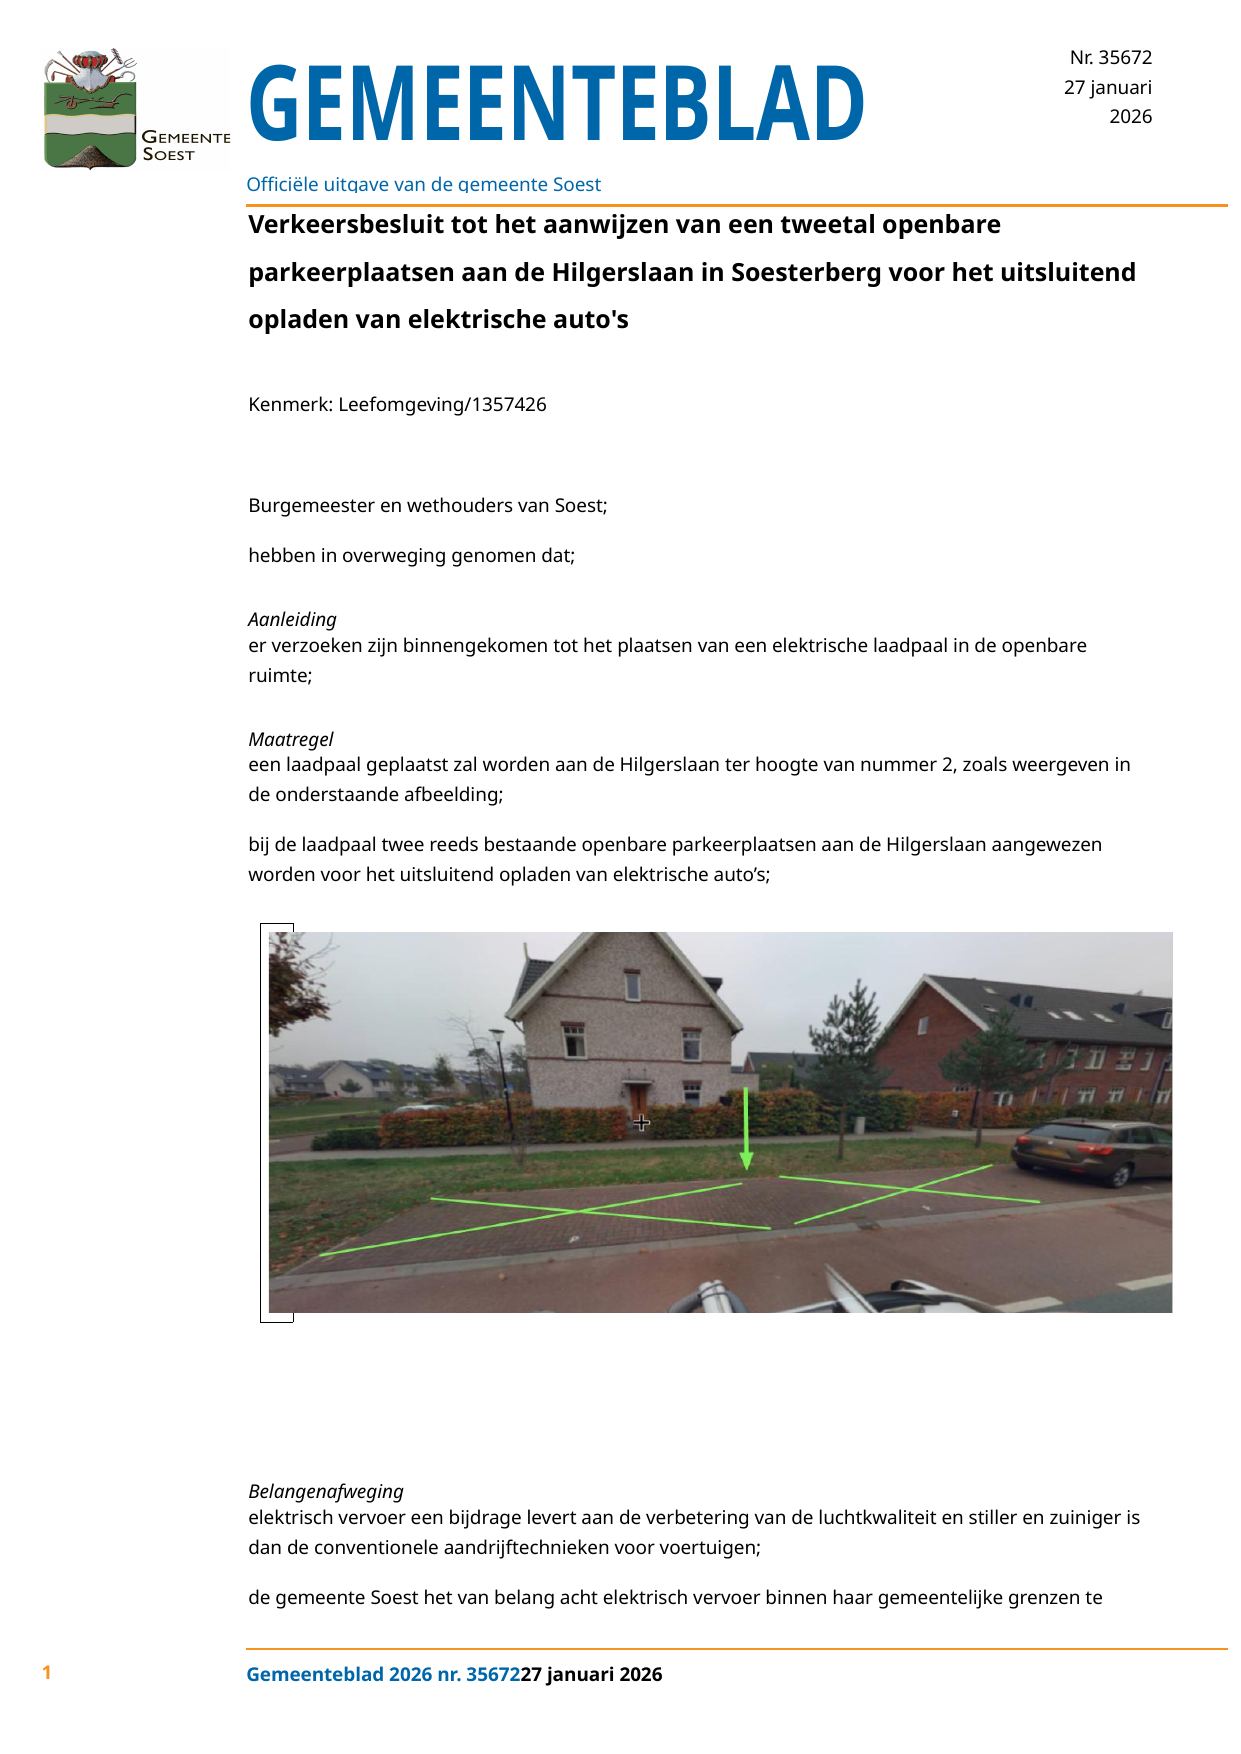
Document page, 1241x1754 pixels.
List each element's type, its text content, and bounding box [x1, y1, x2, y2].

text er verzoeken zijn binnengekomen tot het plaatsen van een elektrische laadpaal in de openbare ruimte; [248, 632, 1152, 687]
text elektrisch vervoer een bijdrage levert aan de verbetering van de luchtkwaliteit en stiller en zuiniger is dan de conventionele aandrijftechnieken voor voertuigen; [248, 1504, 1152, 1559]
text hebben in overweging genomen dat; [248, 542, 1152, 568]
text Aanleiding [248, 606, 1152, 632]
picture [268, 932, 1173, 1313]
text Maatregel [248, 726, 1152, 751]
text bij de laadpaal twee reeds bestaande openbare parkeerplaatsen aan de Hilgerslaan aangewezen worden voor het uitsluitend opladen van elektrische auto’s; [248, 831, 1152, 887]
picture [41, 47, 231, 172]
text Belangenafweging [248, 1478, 1152, 1504]
text Burgemeester en wethouders van Soest; [248, 492, 1152, 518]
text de gemeente Soest het van belang acht elektrisch vervoer binnen haar gemeentelijke grenzen te [248, 1584, 1152, 1610]
text Verkeersbesluit tot het aanwijzen van een tweetal openbare parkeerplaatsen aan de Hilgerslaan in Soesterberg voor het uitsluitend opladen van elektrische auto's [248, 207, 1152, 336]
text Kenmerk: Leefomgeving/1357426 [248, 391, 1152, 417]
text een laadpaal geplaatst zal worden aan de Hilgerslaan ter hoogte van nummer 2, zoals weergeven in de onderstaande afbeelding; [248, 751, 1152, 807]
